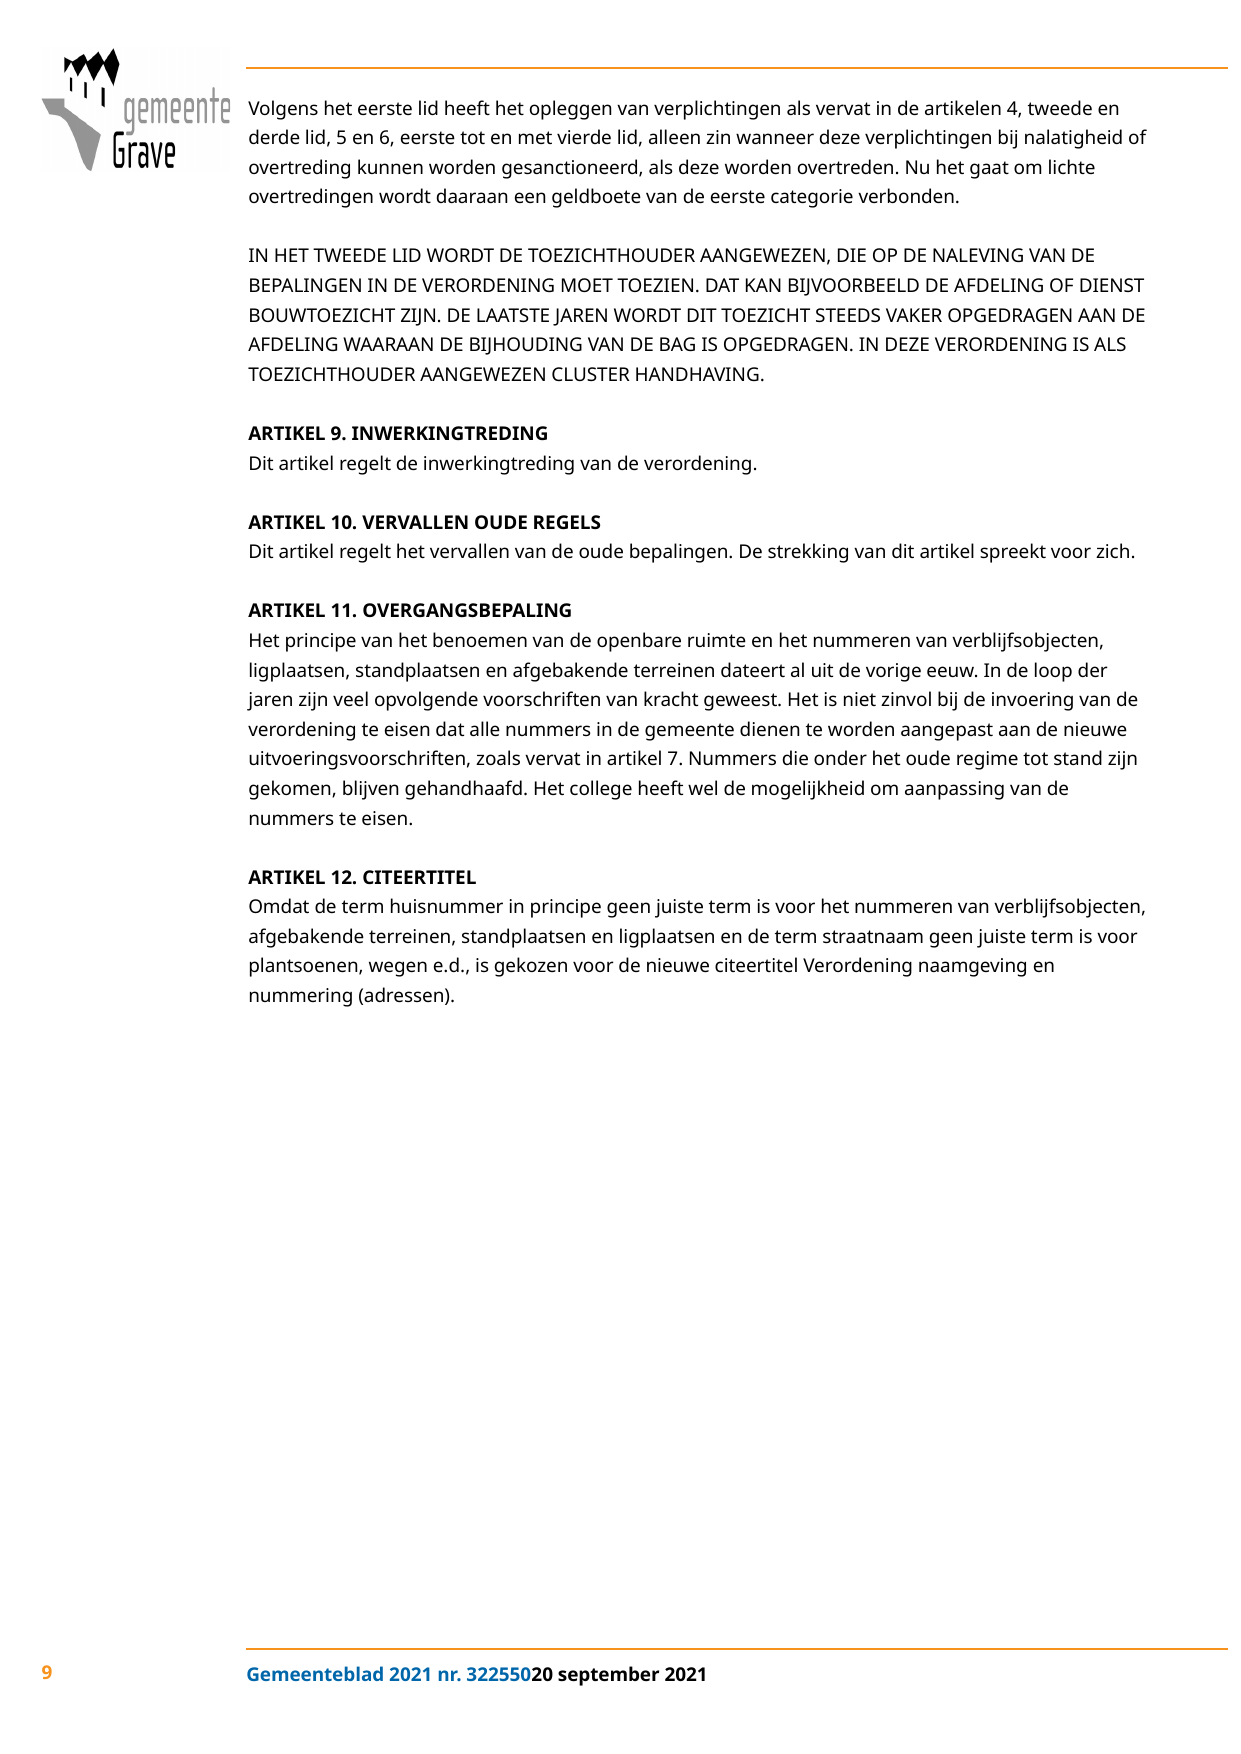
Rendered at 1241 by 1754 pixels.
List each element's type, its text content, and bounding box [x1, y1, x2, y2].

text Volgens het eerste lid heeft het opleggen van verplichtingen als vervat in de artikelen 4, tweede en derde lid, 5 en 6, eerste tot en met vierde lid, alleen zin wanneer deze verplichtingen bij nalatigheid of overtreding kunnen worden gesanctioneerd, als deze worden overtreden. Nu het gaat om lichte overtredingen wordt daaraan een geldboete van de eerste categorie verbonden. [248, 95, 1152, 209]
text Dit artikel regelt de inwerkingtreding van de verordening. [248, 450, 1152, 476]
text ARTIKEL 10. VERVALLEN OUDE REGELS [248, 509, 1152, 535]
text ARTIKEL 12. CITEERTITEL [248, 864, 1152, 890]
text Omdat de term huisnummer in principe geen juiste term is voor het nummeren van verblijfsobjecten, afgebakende terreinen, standplaatsen en ligplaatsen en de term straatnaam geen juiste term is voor plantsoenen, wegen e.d., is gekozen voor de nieuwe citeertitel Verordening naamgeving en nummering (adressen). [248, 893, 1152, 1008]
text Het principe van het benoemen van de openbare ruimte en het nummeren van verblijfsobjecten, ligplaatsen, standplaatsen en afgebakende terreinen dateert al uit de vorige eeuw. In de loop der jaren zijn veel opvolgende voorschriften van kracht geweest. Het is niet zinvol bij de invoering van de verordening te eisen dat alle nummers in de gemeente dienen te worden aangepast aan de nieuwe uitvoeringsvoorschriften, zoals vervat in artikel 7. Nummers die onder het oude regime tot stand zijn gekomen, blijven gehandhaafd. Het college heeft wel de mogelijkheid om aanpassing van de nummers te eisen. [248, 627, 1152, 831]
text IN HET TWEEDE LID WORDT DE TOEZICHTHOUDER AANGEWEZEN, DIE OP DE NALEVING VAN DE BEPALINGEN IN DE VERORDENING MOET TOEZIEN. DAT KAN BIJVOORBEELD DE AFDELING OF DIENST BOUWTOEZICHT ZIJN. DE LAATSTE JAREN WORDT DIT TOEZICHT STEEDS VAKER OPGEDRAGEN AAN DE AFDELING WAARAAN DE BIJHOUDING VAN DE BAG IS OPGEDRAGEN. IN DEZE VERORDENING IS ALS TOEZICHTHOUDER AANGEWEZEN CLUSTER HANDHAVING. [248, 243, 1152, 387]
text Dit artikel regelt het vervallen van de oude bepalingen. De strekking van dit artikel spreekt voor zich. [248, 538, 1152, 564]
text ARTIKEL 9. INWERKINGTREDING [248, 420, 1152, 446]
text ARTIKEL 11. OVERGANGSBEPALING [248, 598, 1152, 623]
picture [41, 47, 231, 172]
